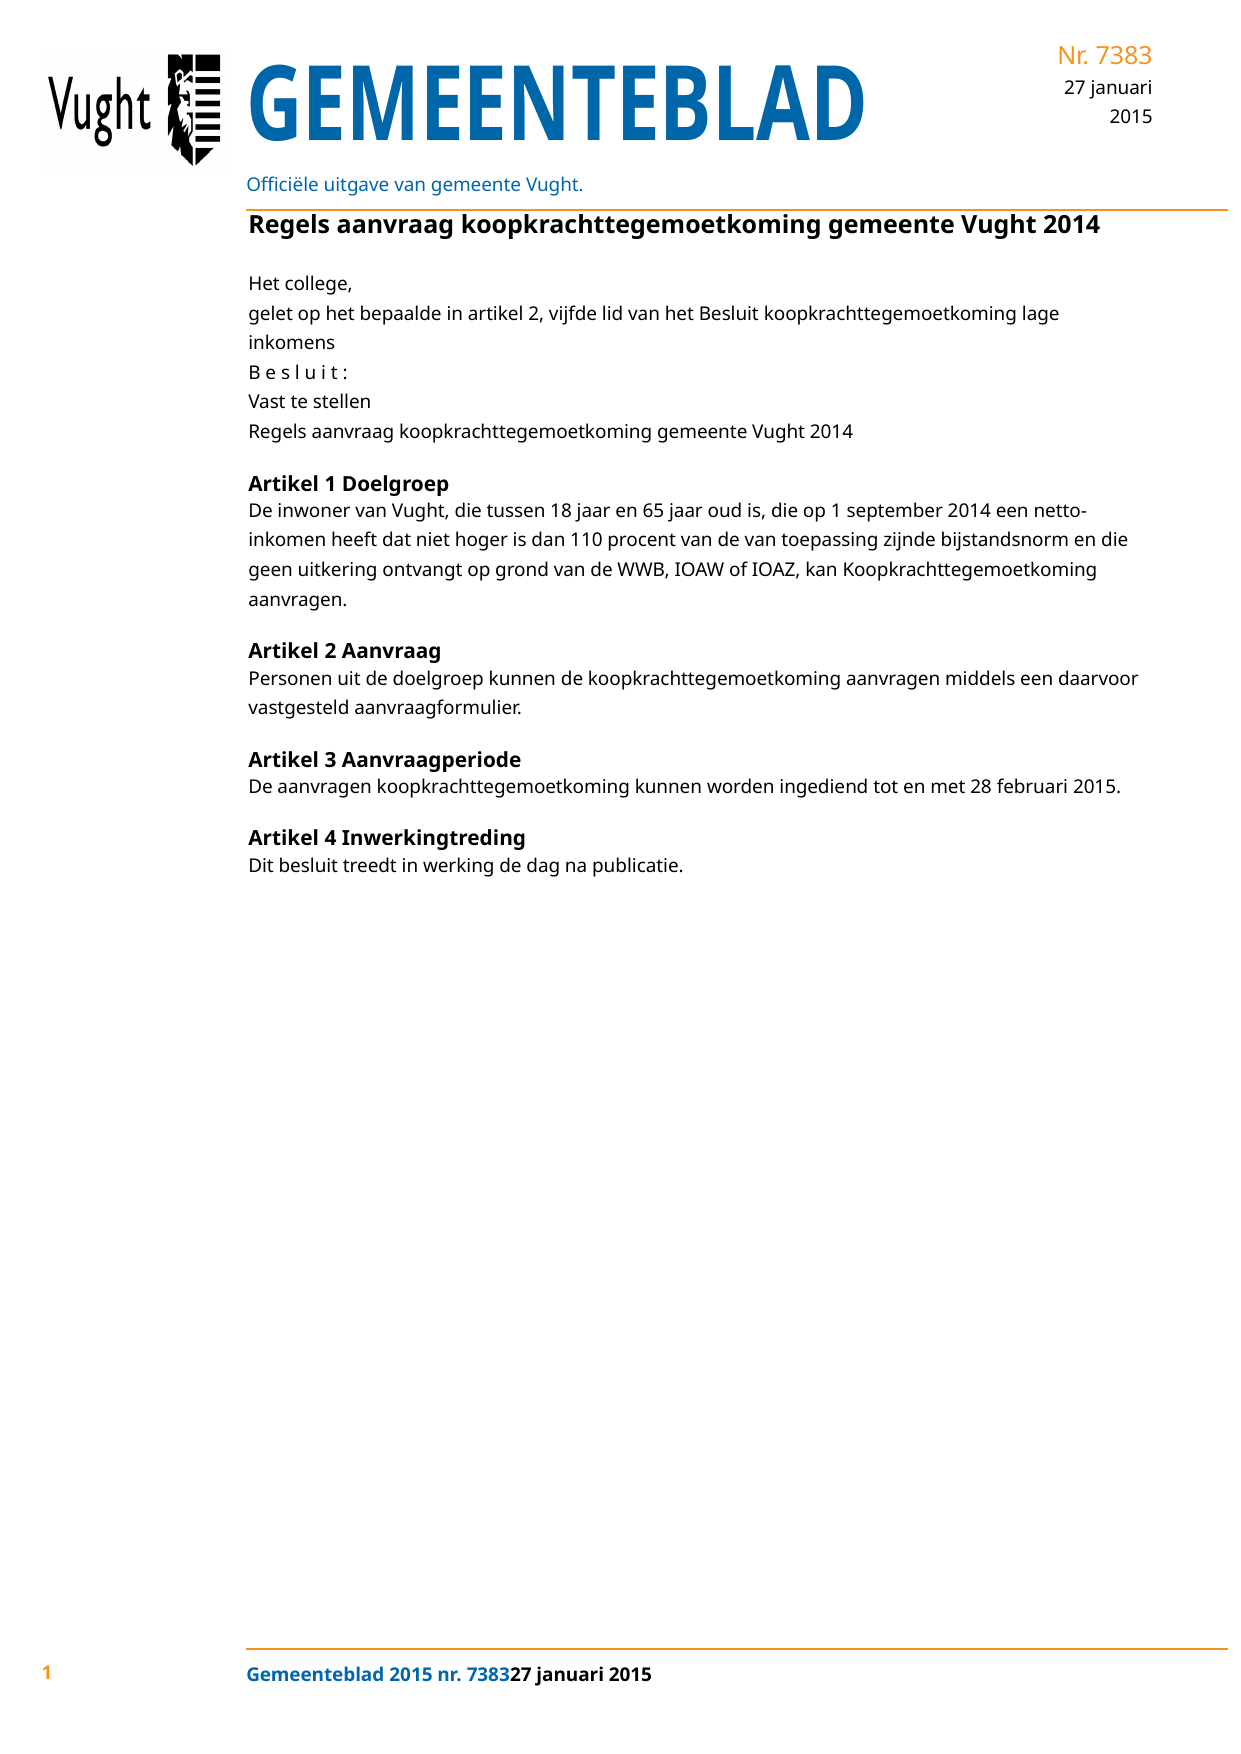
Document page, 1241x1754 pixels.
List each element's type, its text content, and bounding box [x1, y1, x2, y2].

text gelet op het bepaalde in artikel 2, vijfde lid van het Besluit koopkrachttegemoetkoming lage inkomens [248, 300, 1152, 355]
text Artikel 1 Doelgroep [248, 469, 1152, 497]
text Dit besluit treedt in werking de dag na publicatie. [248, 852, 1152, 878]
text Regels aanvraag koopkrachttegemoetkoming gemeente Vught 2014 [248, 418, 1152, 444]
text Regels aanvraag koopkrachttegemoetkoming gemeente Vught 2014 [248, 211, 1152, 241]
text De aanvragen koopkrachttegemoetkoming kunnen worden ingediend tot en met 28 februari 2015. [248, 773, 1152, 799]
text Artikel 2 Aanvraag [248, 636, 1152, 665]
text Personen uit de doelgroep kunnen de koopkrachttegemoetkoming aanvragen middels een daarvoor vastgesteld aanvraagformulier. [248, 665, 1152, 720]
picture [41, 47, 231, 172]
text B e s l u i t : [248, 359, 1152, 385]
text De inwoner van Vught, die tussen 18 jaar en 65 jaar oud is, die op 1 september 2014 een netto-inkomen heeft dat niet hoger is dan 110 procent van de van toepassing zijnde bijstandsnorm en die geen uitkering ontvangt op grond van de WWB, IOAW of IOAZ, kan Koopkrachttegemoetkoming aanvragen. [248, 497, 1152, 612]
text Artikel 3 Aanvraagperiode [248, 745, 1152, 773]
text Vast te stellen [248, 389, 1152, 414]
text Het college, [248, 270, 1152, 296]
text Artikel 4 Inwerkingtreding [248, 823, 1152, 852]
